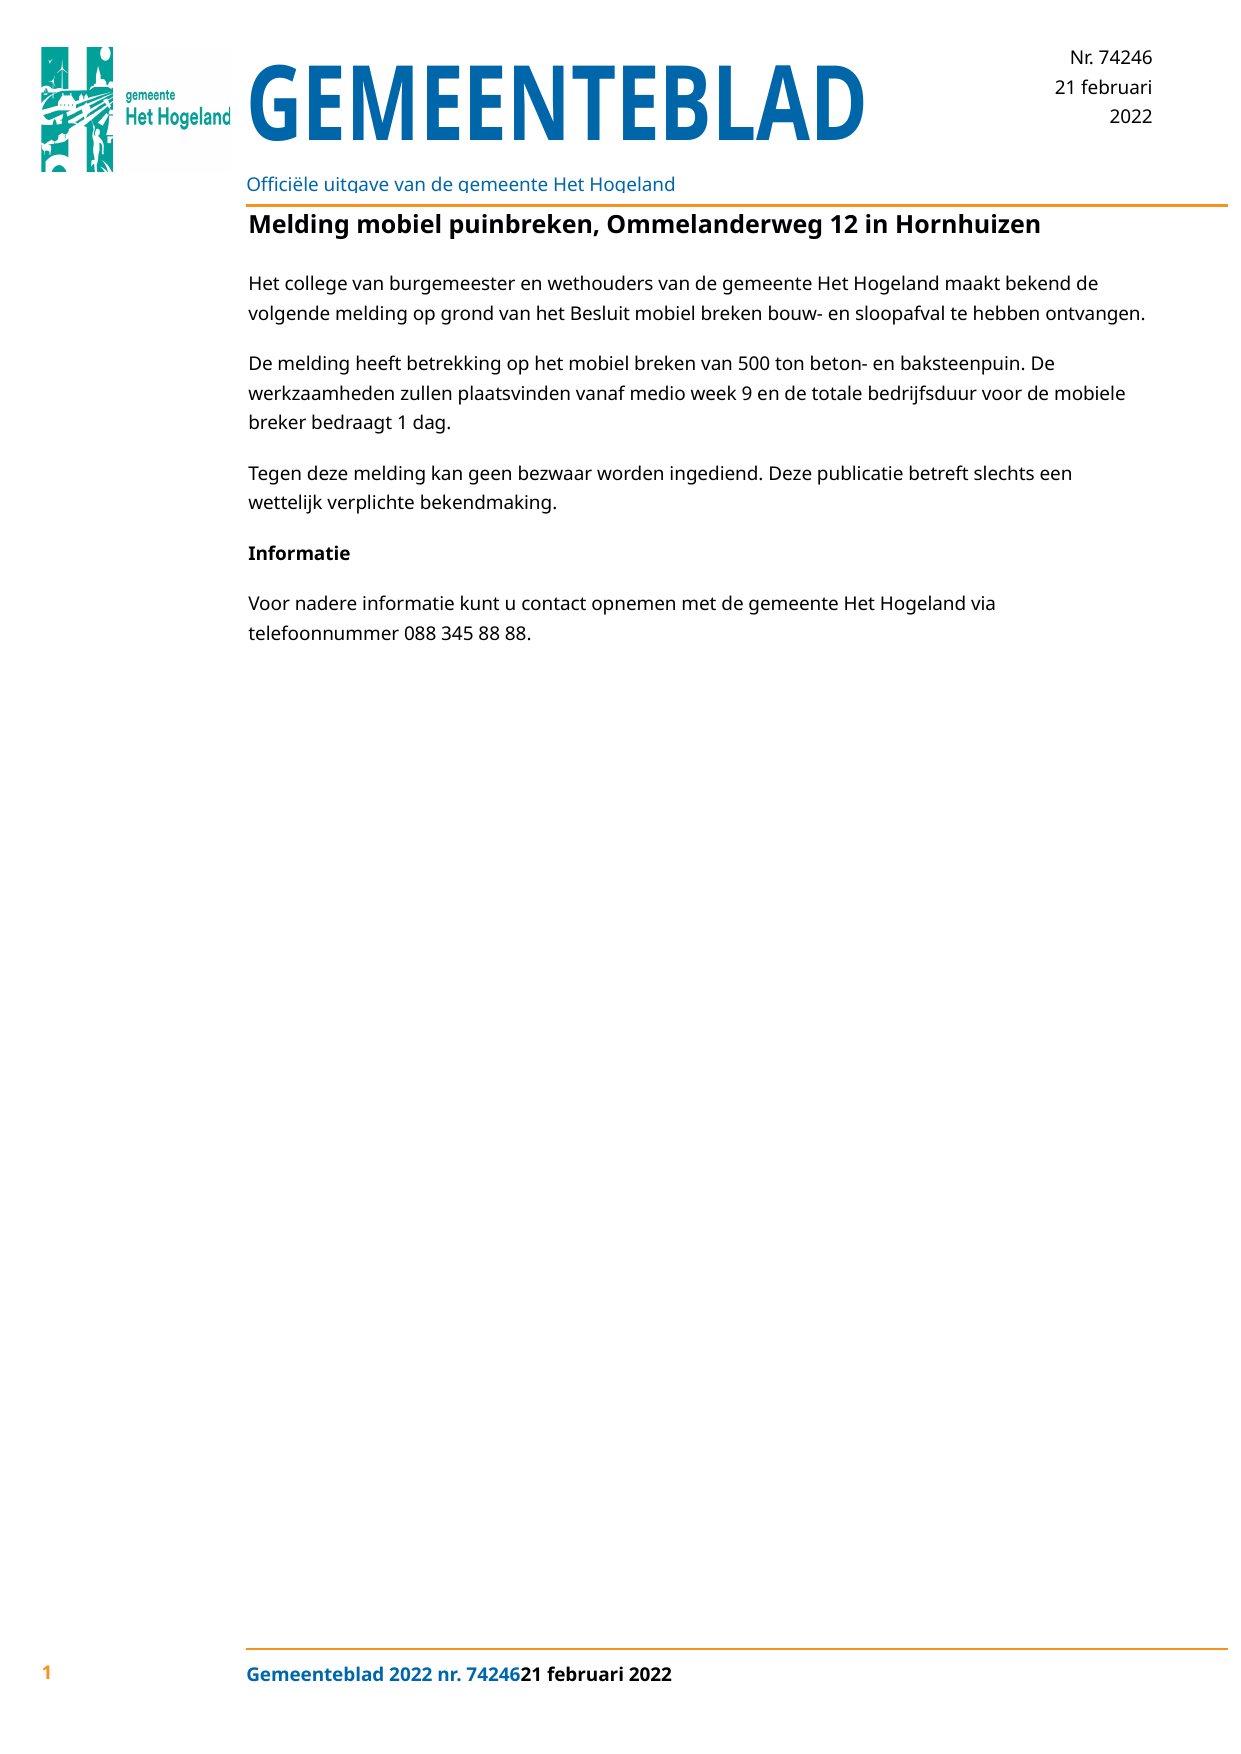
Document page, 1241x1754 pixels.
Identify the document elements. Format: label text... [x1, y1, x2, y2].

text Melding mobiel puinbreken, Ommelanderweg 12 in Hornhuizen [248, 207, 1152, 241]
text Tegen deze melding kan geen bezwaar worden ingediend. Deze publicatie betreft slechts een wettelijk verplichte bekendmaking. [248, 460, 1152, 515]
text Informatie [248, 540, 1152, 566]
text Voor nadere informatie kunt u contact opnemen met de gemeente Het Hogeland via telefoonnummer 088 345 88 88. [248, 590, 1152, 646]
text Het college van burgemeester en wethouders van de gemeente Het Hogeland maakt bekend de volgende melding op grond van het Besluit mobiel breken bouw- en sloopafval te hebben ontvangen. [248, 270, 1152, 326]
picture [41, 47, 231, 172]
text De melding heeft betrekking op het mobiel breken van 500 ton beton- en baksteenpuin. De werkzaamheden zullen plaatsvinden vanaf medio week 9 en de totale bedrijfsduur voor de mobiele breker bedraagt 1 dag. [248, 350, 1152, 435]
